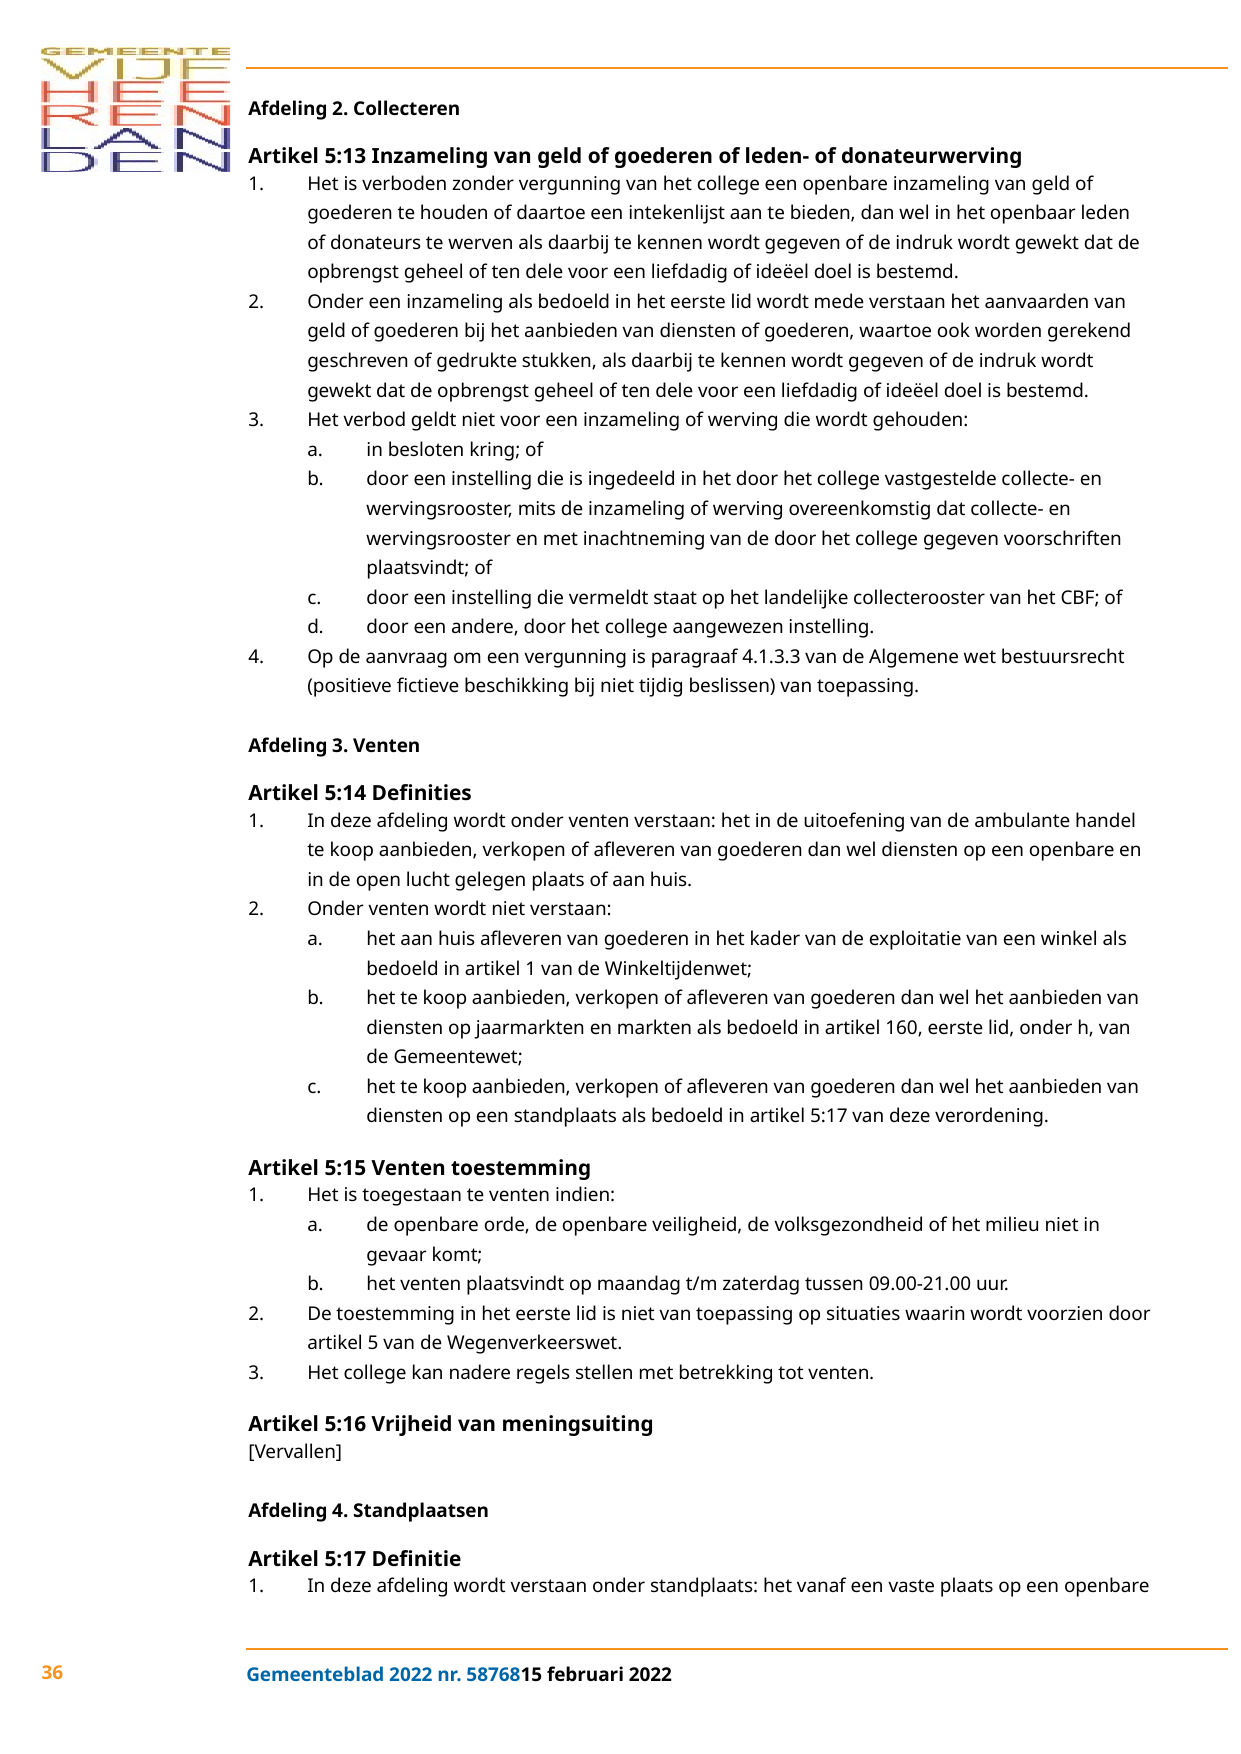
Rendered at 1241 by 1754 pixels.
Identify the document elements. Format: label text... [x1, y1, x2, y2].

list het aan huis afleveren van goederen in het kader van de exploitatie van een winkel als bedoeld in artikel 1 van de Winkeltijdenwet; [307, 925, 1152, 981]
text Artikel 5:13 Inzameling van geld of goederen of leden- of donateurwerving [248, 141, 1152, 170]
list In deze afdeling wordt onder venten verstaan: het in de uitoefening van de ambulante handel te koop aanbieden, verkopen of afleveren van goederen dan wel diensten op een openbare en in de open lucht gelegen plaats of aan huis. [248, 807, 1152, 892]
list de openbare orde, de openbare veiligheid, de volksgezondheid of het milieu niet in gevaar komt; [307, 1211, 1152, 1266]
picture [41, 47, 231, 172]
list In deze afdeling wordt verstaan onder standplaats: het vanaf een vaste plaats op een openbare [248, 1572, 1152, 1598]
text Afdeling 4. Standplaatsen [248, 1497, 1152, 1523]
text Artikel 5:17 Definitie [248, 1544, 1152, 1572]
text Artikel 5:16 Vrijheid van meningsuiting [248, 1409, 1152, 1438]
text Artikel 5:15 Venten toestemming [248, 1153, 1152, 1182]
list door een instelling die vermeldt staat op het landelijke collecterooster van het CBF; of [307, 584, 1152, 610]
list Onder een inzameling als bedoeld in het eerste lid wordt mede verstaan het aanvaarden van geld of goederen bij het aanbieden van diensten of goederen, waartoe ook worden gerekend geschreven of gedrukte stukken, als daarbij te kennen wordt gegeven of de indruk wordt gewekt dat de opbrengst geheel of ten dele voor een liefdadig of ideëel doel is bestemd. [248, 288, 1152, 403]
text Afdeling 2. Collecteren [248, 95, 1152, 121]
list Het verbod geldt niet voor een inzameling of werving die wordt gehouden: [248, 406, 1152, 432]
text [Vervallen] [248, 1438, 1152, 1464]
text Afdeling 3. Venten [248, 732, 1152, 758]
list het venten plaatsvindt op maandag t/m zaterdag tussen 09.00-21.00 uur. [307, 1270, 1152, 1296]
list De toestemming in het eerste lid is niet van toepassing op situaties waarin wordt voorzien door artikel 5 van de Wegenverkeerswet. [248, 1300, 1152, 1355]
list Het is toegestaan te venten indien: [248, 1182, 1152, 1207]
list door een andere, door het college aangewezen instelling. [307, 613, 1152, 639]
list het te koop aanbieden, verkopen of afleveren van goederen dan wel het aanbieden van diensten op jaarmarkten en markten als bedoeld in artikel 160, eerste lid, onder h, van de Gemeentewet; [307, 984, 1152, 1069]
list Op de aanvraag om een vergunning is paragraaf 4.1.3.3 van de Algemene wet bestuursrecht (positieve fictieve beschikking bij niet tijdig beslissen) van toepassing. [248, 643, 1152, 698]
text Artikel 5:14 Definities [248, 778, 1152, 807]
list Onder venten wordt niet verstaan: [248, 896, 1152, 921]
list in besloten kring; of [307, 436, 1152, 462]
list Het is verboden zonder vergunning van het college een openbare inzameling van geld of goederen te houden of daartoe een intekenlijst aan te bieden, dan wel in het openbaar leden of donateurs te werven als daarbij te kennen wordt gegeven of de indruk wordt gewekt dat de opbrengst geheel of ten dele voor een liefdadig of ideëel doel is bestemd. [248, 170, 1152, 284]
list Het college kan nadere regels stellen met betrekking tot venten. [248, 1359, 1152, 1385]
list het te koop aanbieden, verkopen of afleveren van goederen dan wel het aanbieden van diensten op een standplaats als bedoeld in artikel 5:17 van deze verordening. [307, 1073, 1152, 1128]
list door een instelling die is ingedeeld in het door het college vastgestelde collecte- en wervingsrooster, mits de inzameling of werving overeenkomstig dat collecte- en wervingsrooster en met inachtneming van de door het college gegeven voorschriften plaatsvindt; of [307, 466, 1152, 580]
